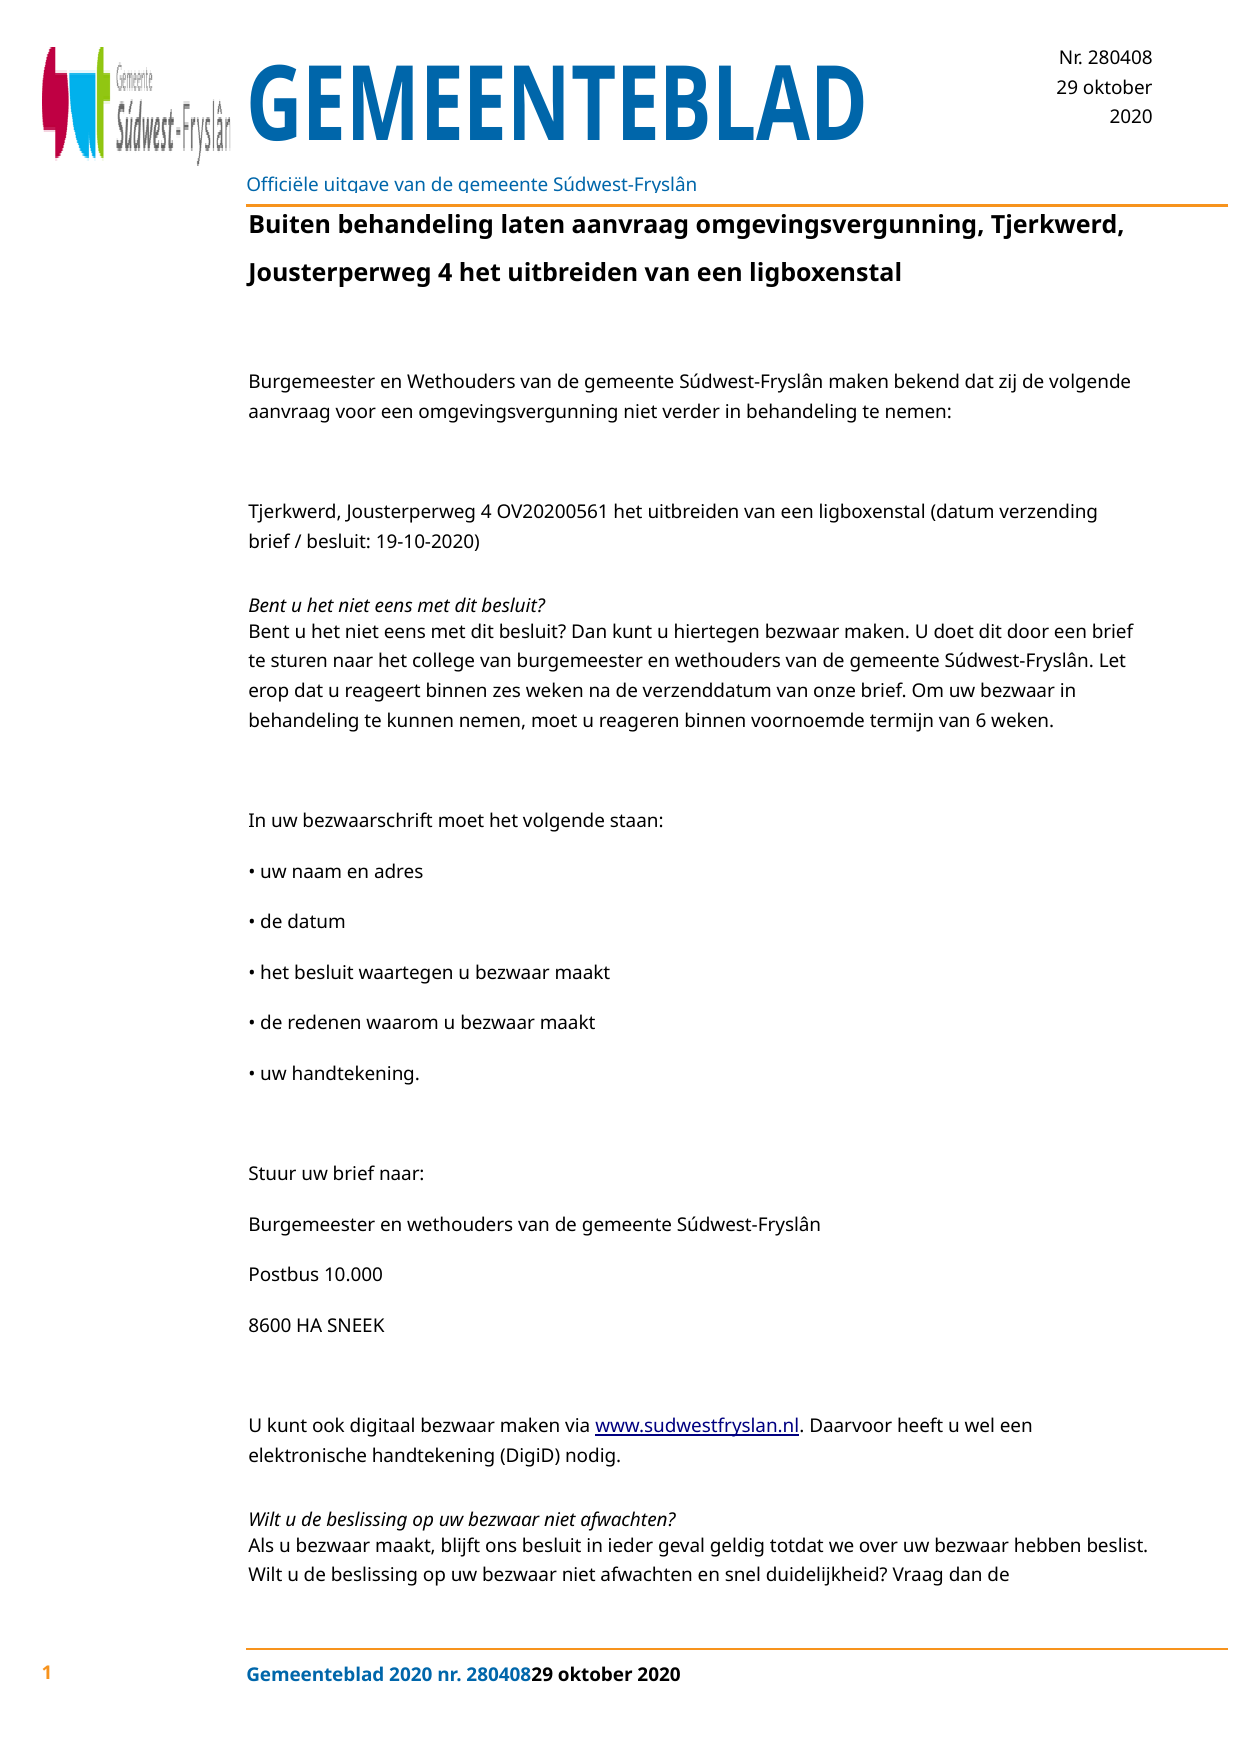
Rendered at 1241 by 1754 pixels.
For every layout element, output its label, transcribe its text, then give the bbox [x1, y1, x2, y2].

text U kunt ook digitaal bezwaar maken via www.sudwestfryslan.nl. Daarvoor heeft u wel een elektronische handtekening (DigiD) nodig. [248, 1413, 1152, 1468]
text Buiten behandeling laten aanvraag omgevingsvergunning, Tjerkwerd, Jousterperweg 4 het uitbreiden van een ligboxenstal [248, 207, 1152, 288]
text Als u bezwaar maakt, blijft ons besluit in ieder geval geldig totdat we over uw bezwaar hebben beslist. Wilt u de beslissing op uw bezwaar niet afwachten en snel duidelijkheid? Vraag dan de [248, 1532, 1152, 1587]
text In uw bezwaarschrift moet het volgende staan: [248, 808, 1152, 833]
text • uw naam en adres [248, 858, 1152, 884]
text • het besluit waartegen u bezwaar maakt [248, 959, 1152, 984]
text Tjerkwerd, Jousterperweg 4 OV20200561 het uitbreiden van een ligboxenstal (datum verzending brief / besluit: 19-10-2020) [248, 499, 1152, 554]
text • de redenen waarom u bezwaar maakt [248, 1009, 1152, 1035]
text Bent u het niet eens met dit besluit? [248, 592, 1152, 618]
picture [41, 47, 231, 172]
text Stuur uw brief naar: [248, 1161, 1152, 1186]
text Postbus 10.000 [248, 1261, 1152, 1287]
text • de datum [248, 908, 1152, 934]
text • uw handtekening. [248, 1060, 1152, 1085]
text Burgemeester en wethouders van de gemeente Súdwest-Fryslân [248, 1211, 1152, 1237]
text Burgemeester en Wethouders van de gemeente Súdwest-Fryslân maken bekend dat zij de volgende aanvraag voor een omgevingsvergunning niet verder in behandeling te nemen: [248, 368, 1152, 424]
text Bent u het niet eens met dit besluit? Dan kunt u hiertegen bezwaar maken. U doet dit door een brief te sturen naar het college van burgemeester en wethouders van de gemeente Súdwest-Fryslân. Let erop dat u reageert binnen zes weken na de verzenddatum van onze brief. Om uw bezwaar in behandeling te kunnen nemen, moet u reageren binnen voornoemde termijn van 6 weken. [248, 618, 1152, 732]
text 8600 HA SNEEK [248, 1312, 1152, 1337]
text Wilt u de beslissing op uw bezwaar niet afwachten? [248, 1506, 1152, 1532]
